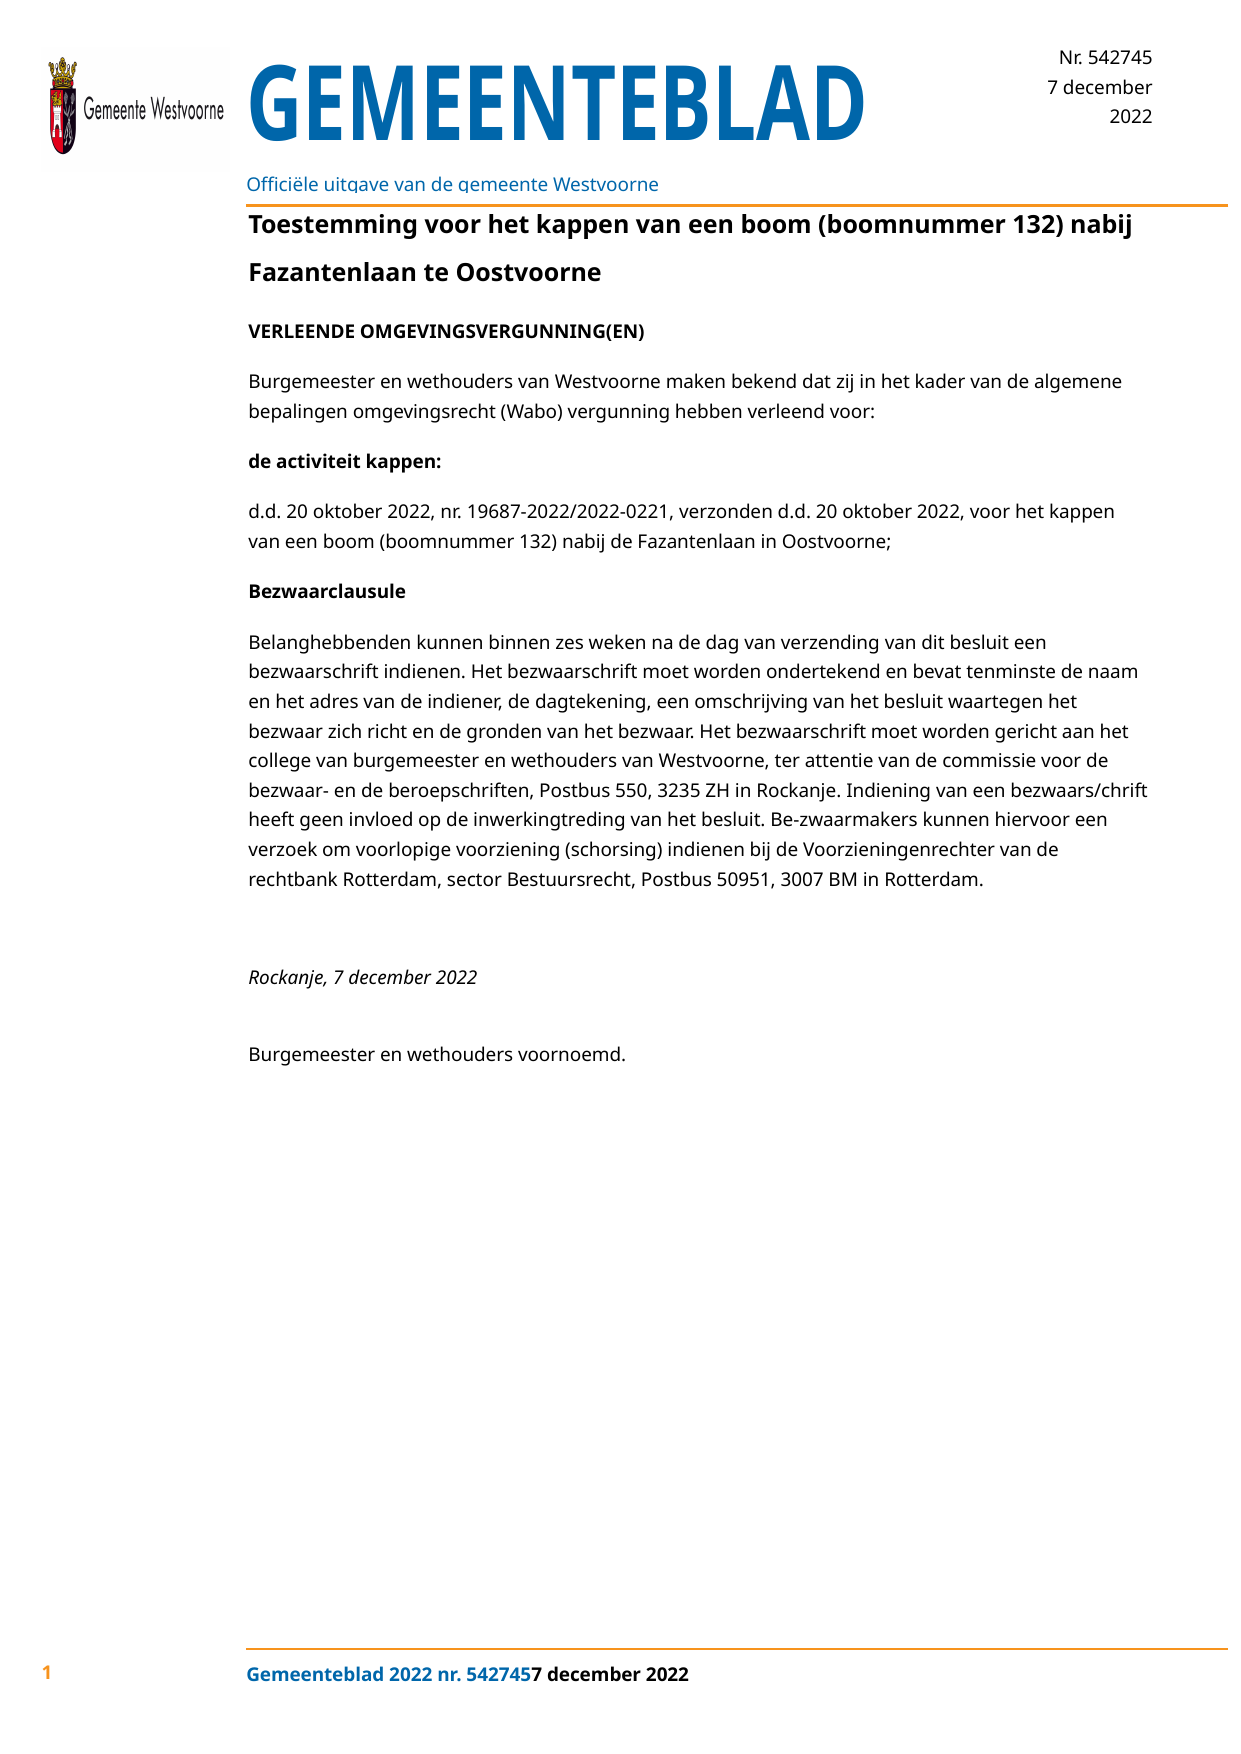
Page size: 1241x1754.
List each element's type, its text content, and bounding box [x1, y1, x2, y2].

text Belanghebbenden kunnen binnen zes weken na de dag van verzending van dit besluit een bezwaarschrift indienen. Het bezwaarschrift moet worden ondertekend en bevat tenminste de naam en het adres van de indiener, de dagtekening, een omschrijving van het besluit waartegen het bezwaar zich richt en de gronden van het bezwaar. Het bezwaarschrift moet worden gericht aan het college van burgemeester en wethouders van Westvoorne, ter attentie van de commissie voor de bezwaar- en de beroepschriften, Postbus 550, 3235 ZH in Rockanje. Indiening van een bezwaars/chrift heeft geen invloed op de inwerkingtreding van het besluit. Be-zwaarmakers kunnen hiervoor een verzoek om voorlopige voorziening (schorsing) indienen bij de Voorzieningenrechter van de rechtbank Rotterdam, sector Bestuursrecht, Postbus 50951, 3007 BM in Rotterdam. [248, 629, 1152, 892]
text Rockanje, 7 december 2022 [248, 964, 1152, 990]
text Burgemeester en wethouders voornoemd. [248, 1041, 1152, 1067]
picture [41, 47, 231, 172]
text VERLEENDE OMGEVINGSVERGUNNING(EN) [248, 318, 1152, 344]
text d.d. 20 oktober 2022, nr. 19687-2022/2022-0221, verzonden d.d. 20 oktober 2022, voor het kappen van een boom (boomnummer 132) nabij de Fazantenlaan in Oostvoorne; [248, 499, 1152, 554]
text de activiteit kappen: [248, 448, 1152, 474]
text Toestemming voor het kappen van een boom (boomnummer 132) nabij Fazantenlaan te Oostvoorne [248, 207, 1152, 288]
text Bezwaarclausule [248, 579, 1152, 604]
text Burgemeester en wethouders van Westvoorne maken bekend dat zij in het kader van de algemene bepalingen omgevingsrecht (Wabo) vergunning hebben verleend voor: [248, 368, 1152, 424]
